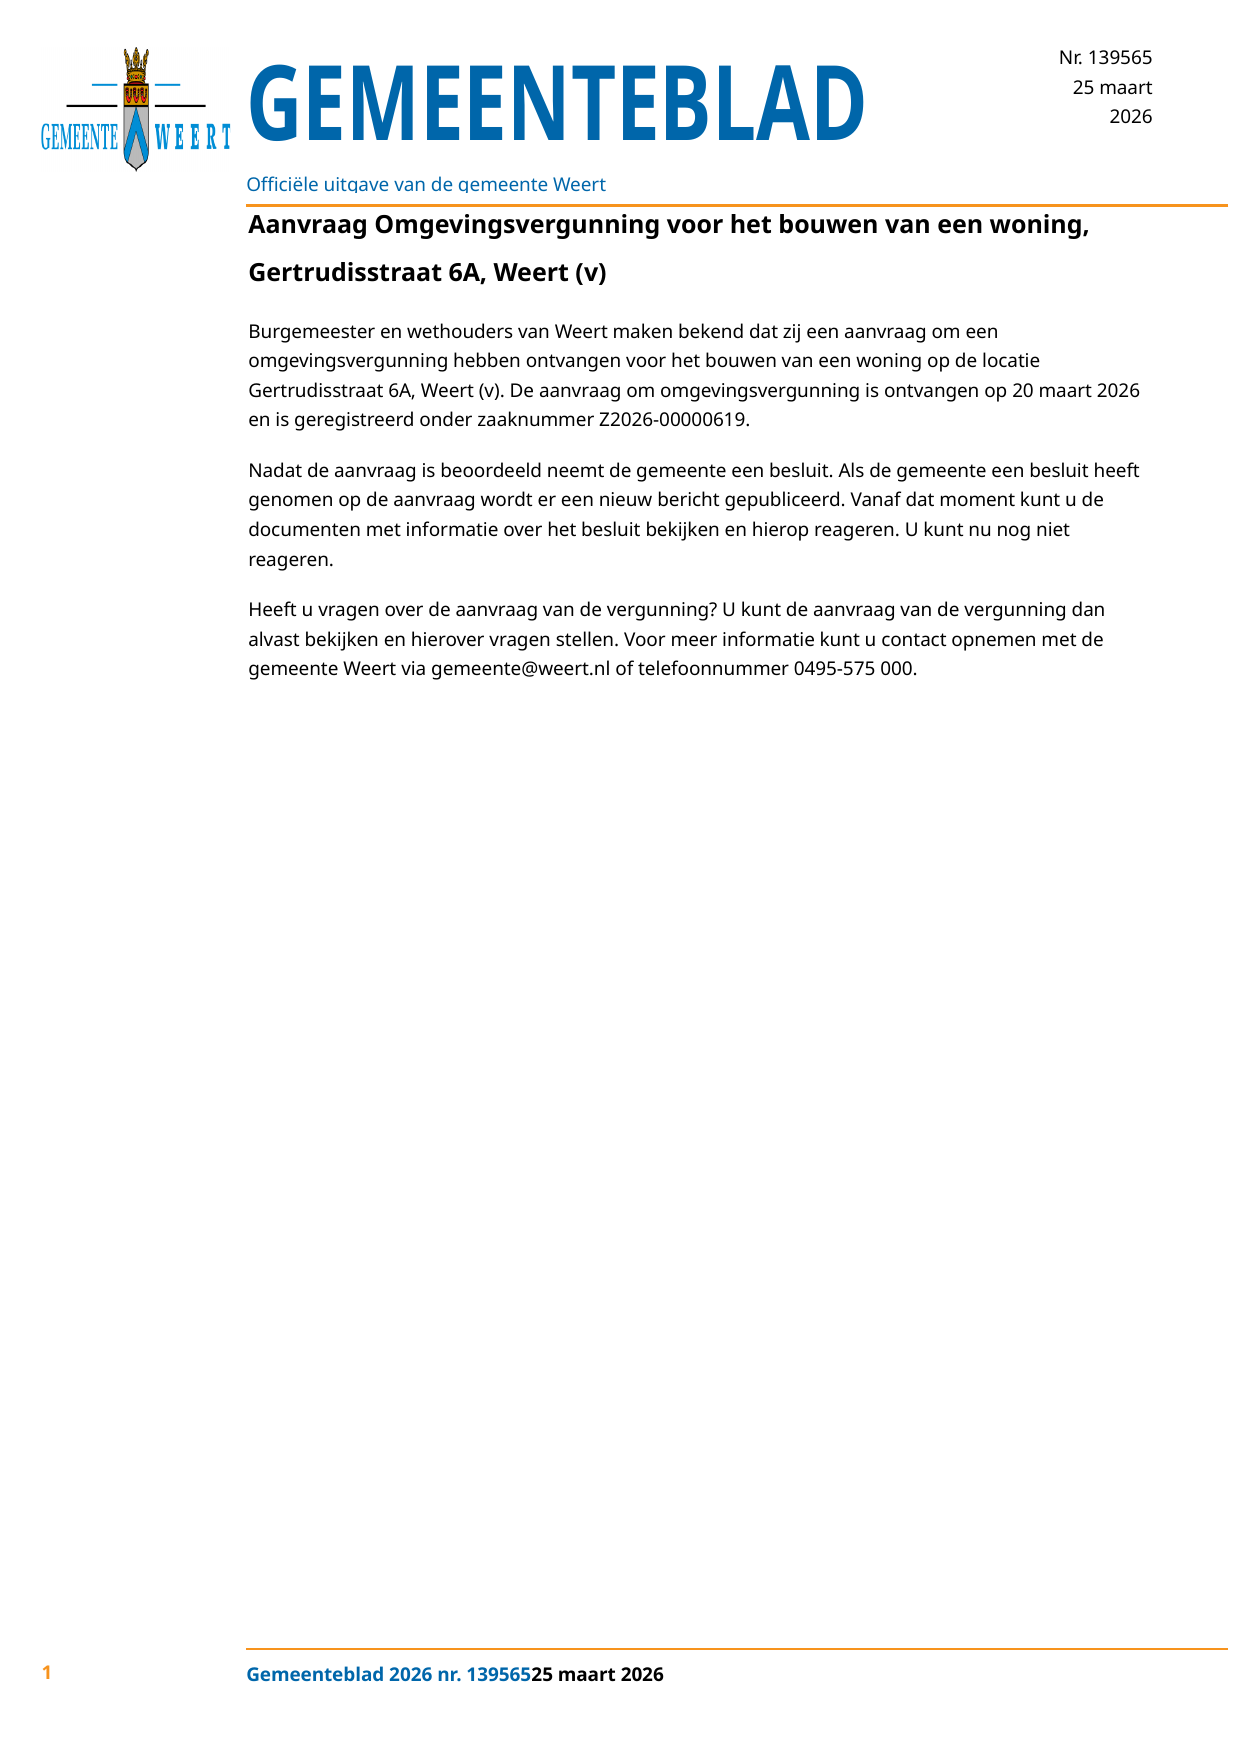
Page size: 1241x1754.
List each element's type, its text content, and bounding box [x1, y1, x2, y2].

picture [41, 47, 231, 172]
text Burgemeester en wethouders van Weert maken bekend dat zij een aanvraag om een omgevingsvergunning hebben ontvangen voor het bouwen van een woning op de locatie Gertrudisstraat 6A, Weert (v). De aanvraag om omgevingsvergunning is ontvangen op 20 maart 2026 en is geregistreerd onder zaaknummer Z2026-00000619. [248, 318, 1152, 432]
text Aanvraag Omgevingsvergunning voor het bouwen van een woning, Gertrudisstraat 6A, Weert (v) [248, 207, 1152, 288]
text Nadat de aanvraag is beoordeeld neemt de gemeente een besluit. Als de gemeente een besluit heeft genomen op de aanvraag wordt er een nieuw bericht gepubliceerd. Vanaf dat moment kunt u de documenten met informatie over het besluit bekijken en hierop reageren. U kunt nu nog niet reageren. [248, 457, 1152, 572]
text Heeft u vragen over de aanvraag van de vergunning? U kunt de aanvraag van de vergunning dan alvast bekijken en hierover vragen stellen. Voor meer informatie kunt u contact opnemen met de gemeente Weert via gemeente@weert.nl of telefoonnummer 0495-575 000. [248, 596, 1152, 681]
